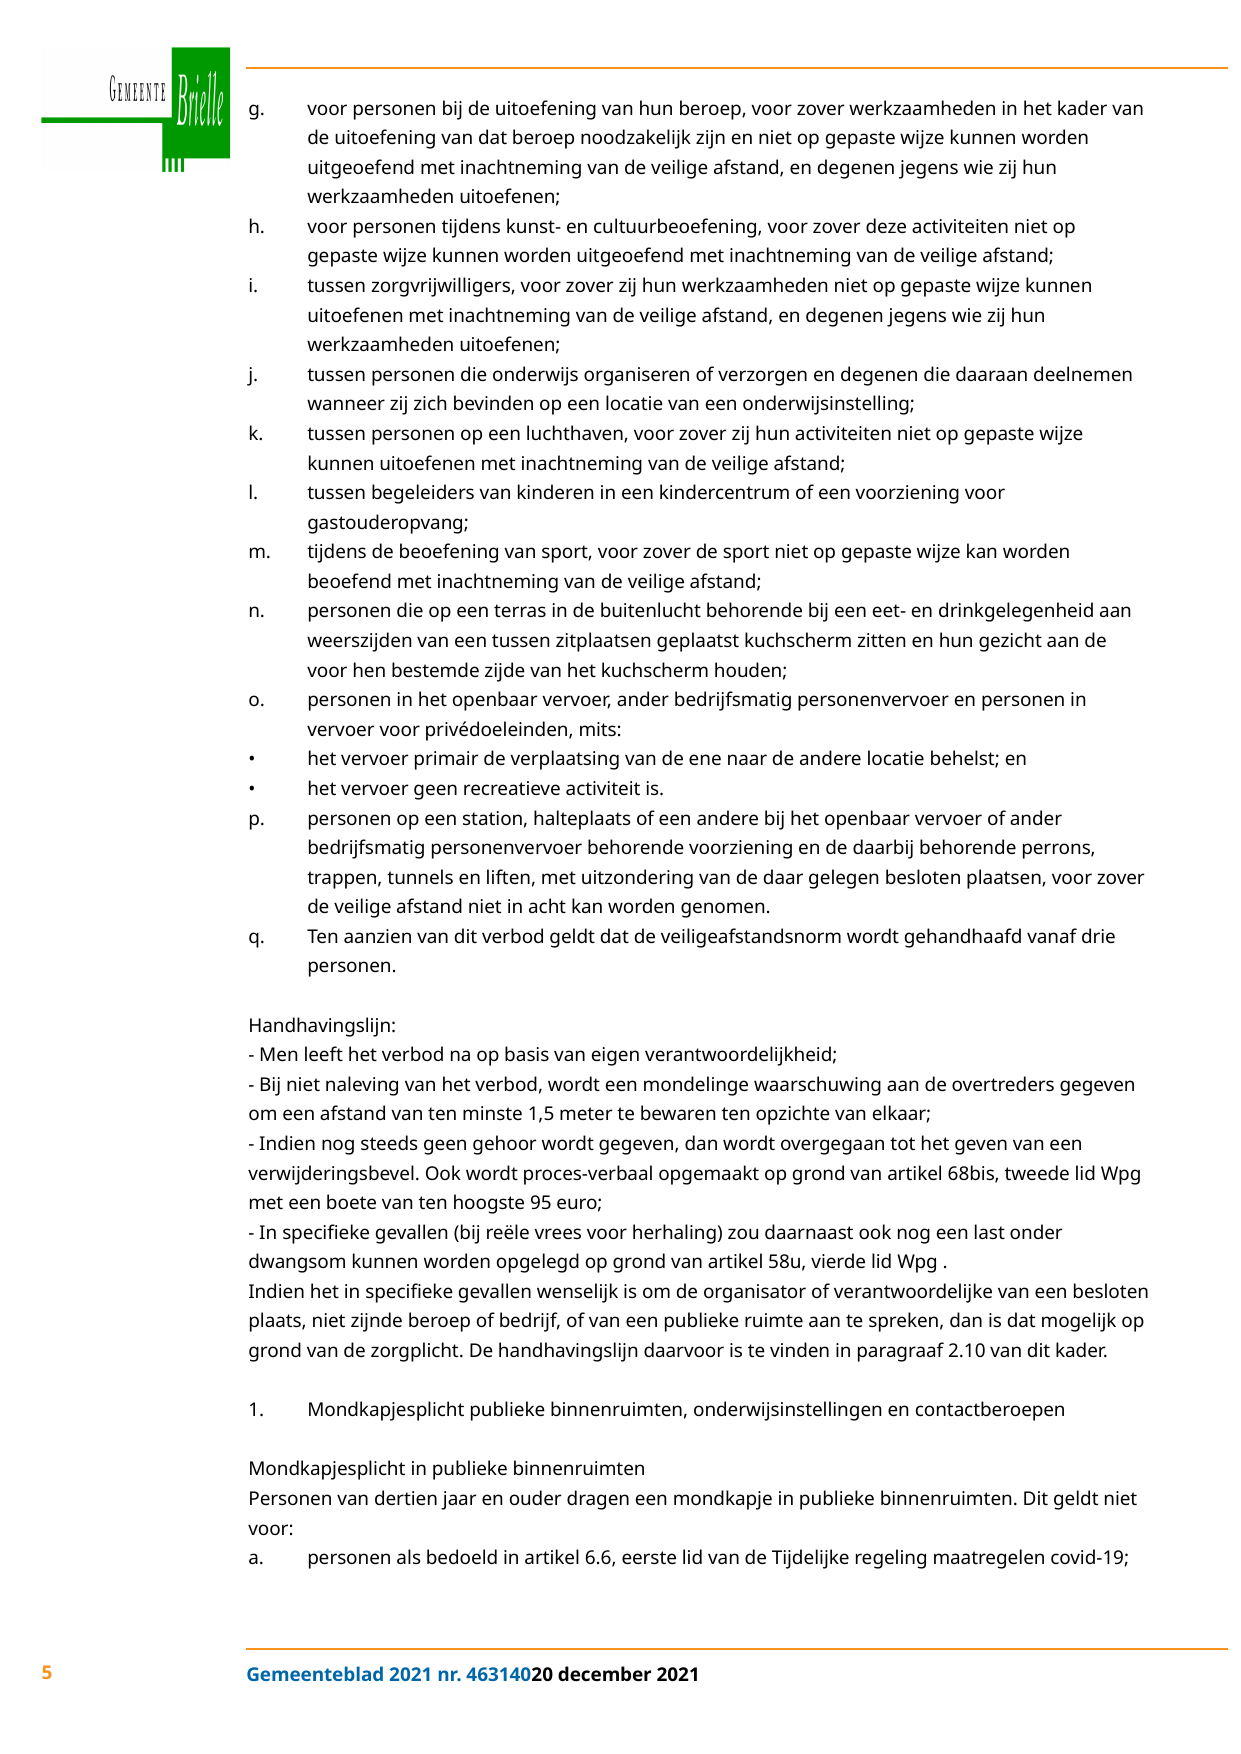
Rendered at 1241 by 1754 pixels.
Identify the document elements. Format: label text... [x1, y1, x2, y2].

list Ten aanzien van dit verbod geldt dat de veiligeafstandsnorm wordt gehandhaafd vanaf drie personen. [248, 923, 1152, 978]
list het vervoer primair de verplaatsing van de ene naar de andere locatie behelst; en [248, 746, 1152, 771]
text Mondkapjesplicht in publieke binnenruimten [248, 1456, 1152, 1481]
list personen als bedoeld in artikel 6.6, eerste lid van de Tijdelijke regeling maatregelen covid-19; [248, 1544, 1152, 1570]
list personen op een station, halteplaats of een andere bij het openbaar vervoer of ander bedrijfsmatig personenvervoer behorende voorziening en de daarbij behorende perrons, trappen, tunnels en liften, met uitzondering van de daar gelegen besloten plaatsen, voor zover de veilige afstand niet in acht kan worden genomen. [248, 805, 1152, 919]
list tussen personen die onderwijs organiseren of verzorgen en degenen die daaraan deelnemen wanneer zij zich bevinden op een locatie van een onderwijsinstelling; [248, 361, 1152, 416]
list het vervoer geen recreatieve activiteit is. [248, 775, 1152, 801]
text - Indien nog steeds geen gehoor wordt gegeven, dan wordt overgegaan tot het geven van een verwijderingsbevel. Ook wordt proces-verbaal opgemaakt op grond van artikel 68bis, tweede lid Wpg met een boete van ten hoogste 95 euro; [248, 1130, 1152, 1215]
list personen die op een terras in de buitenlucht behorende bij een eet- en drinkgelegenheid aan weerszijden van een tussen zitplaatsen geplaatst kuchscherm zitten en hun gezicht aan de voor hen bestemde zijde van het kuchscherm houden; [248, 598, 1152, 683]
list voor personen tijdens kunst- en cultuurbeoefening, voor zover deze activiteiten niet op gepaste wijze kunnen worden uitgeoefend met inachtneming van de veilige afstand; [248, 213, 1152, 268]
list tussen personen op een luchthaven, voor zover zij hun activiteiten niet op gepaste wijze kunnen uitoefenen met inachtneming van de veilige afstand; [248, 420, 1152, 476]
list tussen begeleiders van kinderen in een kindercentrum of een voorziening voor gastouderopvang; [248, 479, 1152, 535]
list Mondkapjesplicht publieke binnenruimten, onderwijsinstellingen en contactberoepen [248, 1396, 1152, 1422]
text Indien het in specifieke gevallen wenselijk is om de organisator of verantwoordelijke van een besloten plaats, niet zijnde beroep of bedrijf, of van een publieke ruimte aan te spreken, dan is dat mogelijk op grond van de zorgplicht. De handhavingslijn daarvoor is te vinden in paragraaf 2.10 van dit kader. [248, 1278, 1152, 1363]
list personen in het openbaar vervoer, ander bedrijfsmatig personenvervoer en personen in vervoer voor privédoeleinden, mits: [248, 686, 1152, 742]
text - In specifieke gevallen (bij reële vrees voor herhaling) zou daarnaast ook nog een last onder dwangsom kunnen worden opgelegd op grond van artikel 58u, vierde lid Wpg . [248, 1219, 1152, 1274]
list tijdens de beoefening van sport, voor zover de sport niet op gepaste wijze kan worden beoefend met inachtneming van de veilige afstand; [248, 538, 1152, 594]
text Personen van dertien jaar en ouder dragen een mondkapje in publieke binnenruimten. Dit geldt niet voor: [248, 1485, 1152, 1541]
list voor personen bij de uitoefening van hun beroep, voor zover werkzaamheden in het kader van de uitoefening van dat beroep noodzakelijk zijn en niet op gepaste wijze kunnen worden uitgeoefend met inachtneming van de veilige afstand, en degenen jegens wie zij hun werkzaamheden uitoefenen; [248, 95, 1152, 209]
list tussen zorgvrijwilligers, voor zover zij hun werkzaamheden niet op gepaste wijze kunnen uitoefenen met inachtneming van de veilige afstand, en degenen jegens wie zij hun werkzaamheden uitoefenen; [248, 272, 1152, 357]
text - Men leeft het verbod na op basis van eigen verantwoordelijkheid; [248, 1041, 1152, 1067]
text Handhavingslijn: [248, 1012, 1152, 1038]
picture [41, 47, 231, 172]
text - Bij niet naleving van het verbod, wordt een mondelinge waarschuwing aan de overtreders gegeven om een afstand van ten minste 1,5 meter te bewaren ten opzichte van elkaar; [248, 1071, 1152, 1126]
